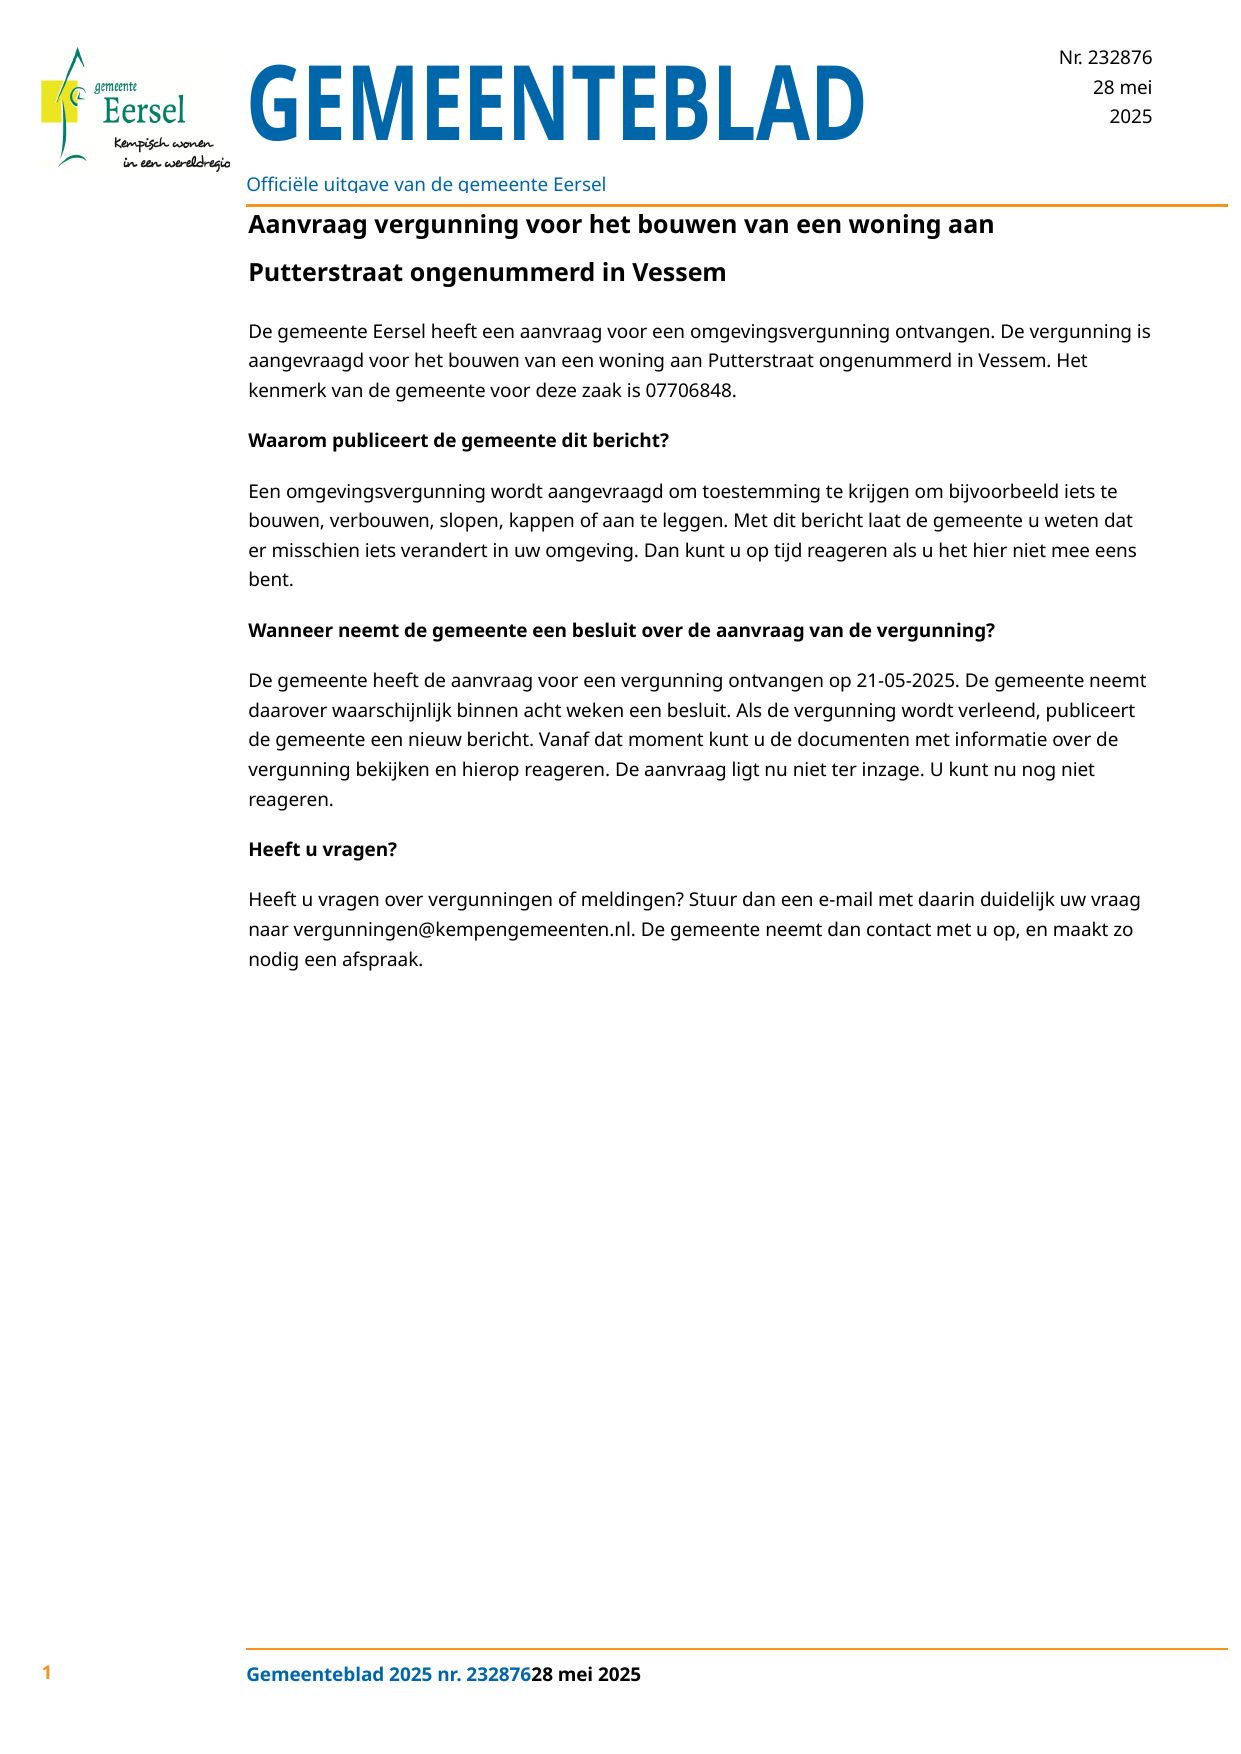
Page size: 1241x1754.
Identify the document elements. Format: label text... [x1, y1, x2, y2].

text Heeft u vragen over vergunningen of meldingen? Stuur dan een e-mail met daarin duidelijk uw vraag naar vergunningen@kempengemeenten.nl. De gemeente neemt dan contact met u op, en maakt zo nodig een afspraak. [248, 887, 1152, 972]
text De gemeente Eersel heeft een aanvraag voor een omgevingsvergunning ontvangen. De vergunning is aangevraagd voor het bouwen van een woning aan Putterstraat ongenummerd in Vessem. Het kenmerk van de gemeente voor deze zaak is 07706848. [248, 318, 1152, 403]
text Wanneer neemt de gemeente een besluit over de aanvraag van de vergunning? [248, 617, 1152, 643]
text Waarom publiceert de gemeente dit bericht? [248, 427, 1152, 453]
text Aanvraag vergunning voor het bouwen van een woning aan Putterstraat ongenummerd in Vessem [248, 207, 1152, 288]
text De gemeente heeft de aanvraag voor een vergunning ontvangen op 21-05-2025. De gemeente neemt daarover waarschijnlijk binnen acht weken een besluit. Als de vergunning wordt verleend, publiceert de gemeente een nieuw bericht. Vanaf dat moment kunt u de documenten met informatie over de vergunning bekijken en hierop reageren. De aanvraag ligt nu niet ter inzage. U kunt nu nog niet reageren. [248, 667, 1152, 812]
picture [41, 47, 231, 172]
text Heeft u vragen? [248, 836, 1152, 862]
text Een omgevingsvergunning wordt aangevraagd om toestemming te krijgen om bijvoorbeeld iets te bouwen, verbouwen, slopen, kappen of aan te leggen. Met dit bericht laat de gemeente u weten dat er misschien iets verandert in uw omgeving. Dan kunt u op tijd reageren als u het hier niet mee eens bent. [248, 478, 1152, 592]
